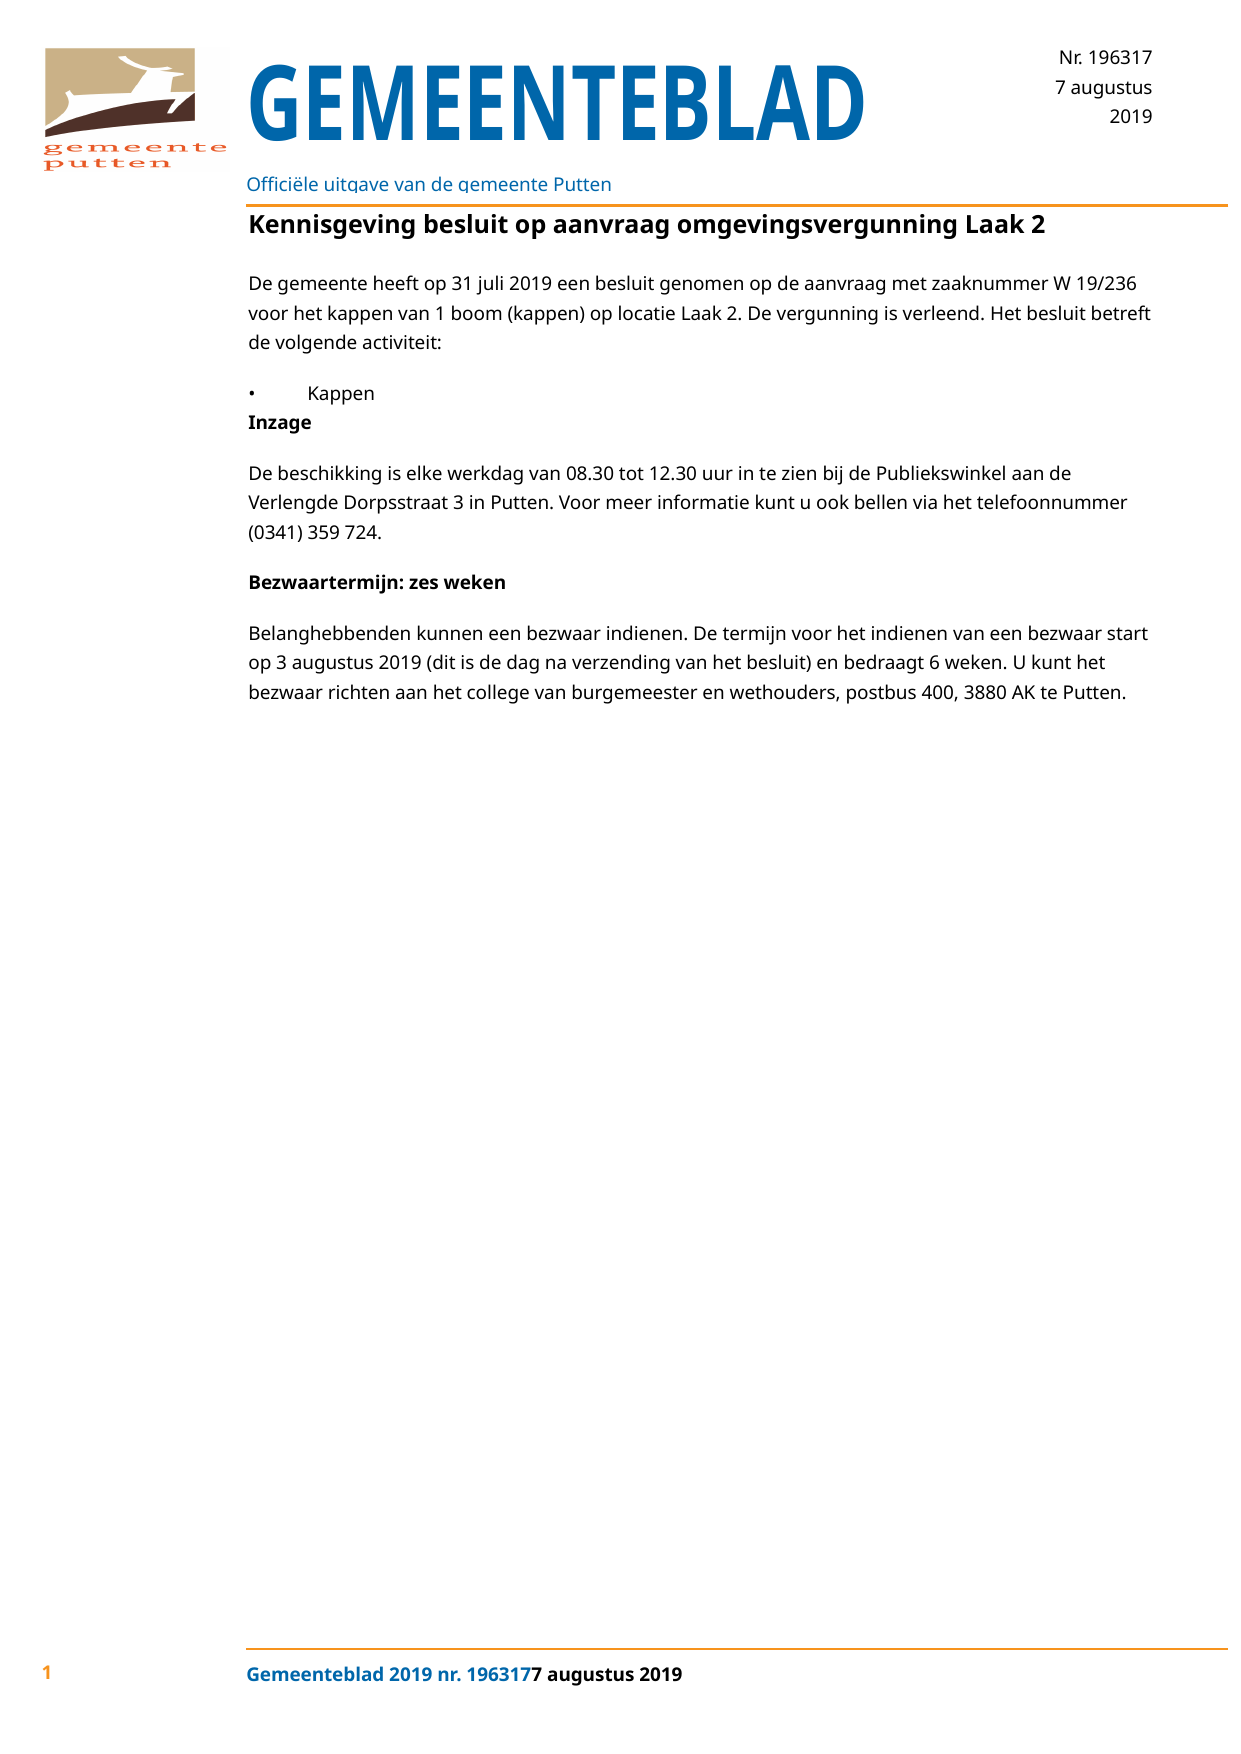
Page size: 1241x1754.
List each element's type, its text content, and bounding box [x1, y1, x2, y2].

list Kappen [248, 380, 1152, 406]
text De beschikking is elke werkdag van 08.30 tot 12.30 uur in te zien bij de Publiekswinkel aan de Verlengde Dorpsstraat 3 in Putten. Voor meer informatie kunt u ook bellen via het telefoonnummer (0341) 359 724. [248, 460, 1152, 545]
text Bezwaartermijn: zes weken [248, 569, 1152, 595]
text Kennisgeving besluit op aanvraag omgevingsvergunning Laak 2 [248, 207, 1152, 241]
picture [41, 47, 231, 172]
text Inzage [248, 409, 1152, 435]
text De gemeente heeft op 31 juli 2019 een besluit genomen op de aanvraag met zaaknummer W 19/236 voor het kappen van 1 boom (kappen) op locatie Laak 2. De vergunning is verleend. Het besluit betreft de volgende activiteit: [248, 270, 1152, 355]
text Belanghebbenden kunnen een bezwaar indienen. De termijn voor het indienen van een bezwaar start op 3 augustus 2019 (dit is de dag na verzending van het besluit) en bedraagt 6 weken. U kunt het bezwaar richten aan het college van burgemeester en wethouders, postbus 400, 3880 AK te Putten. [248, 620, 1152, 705]
